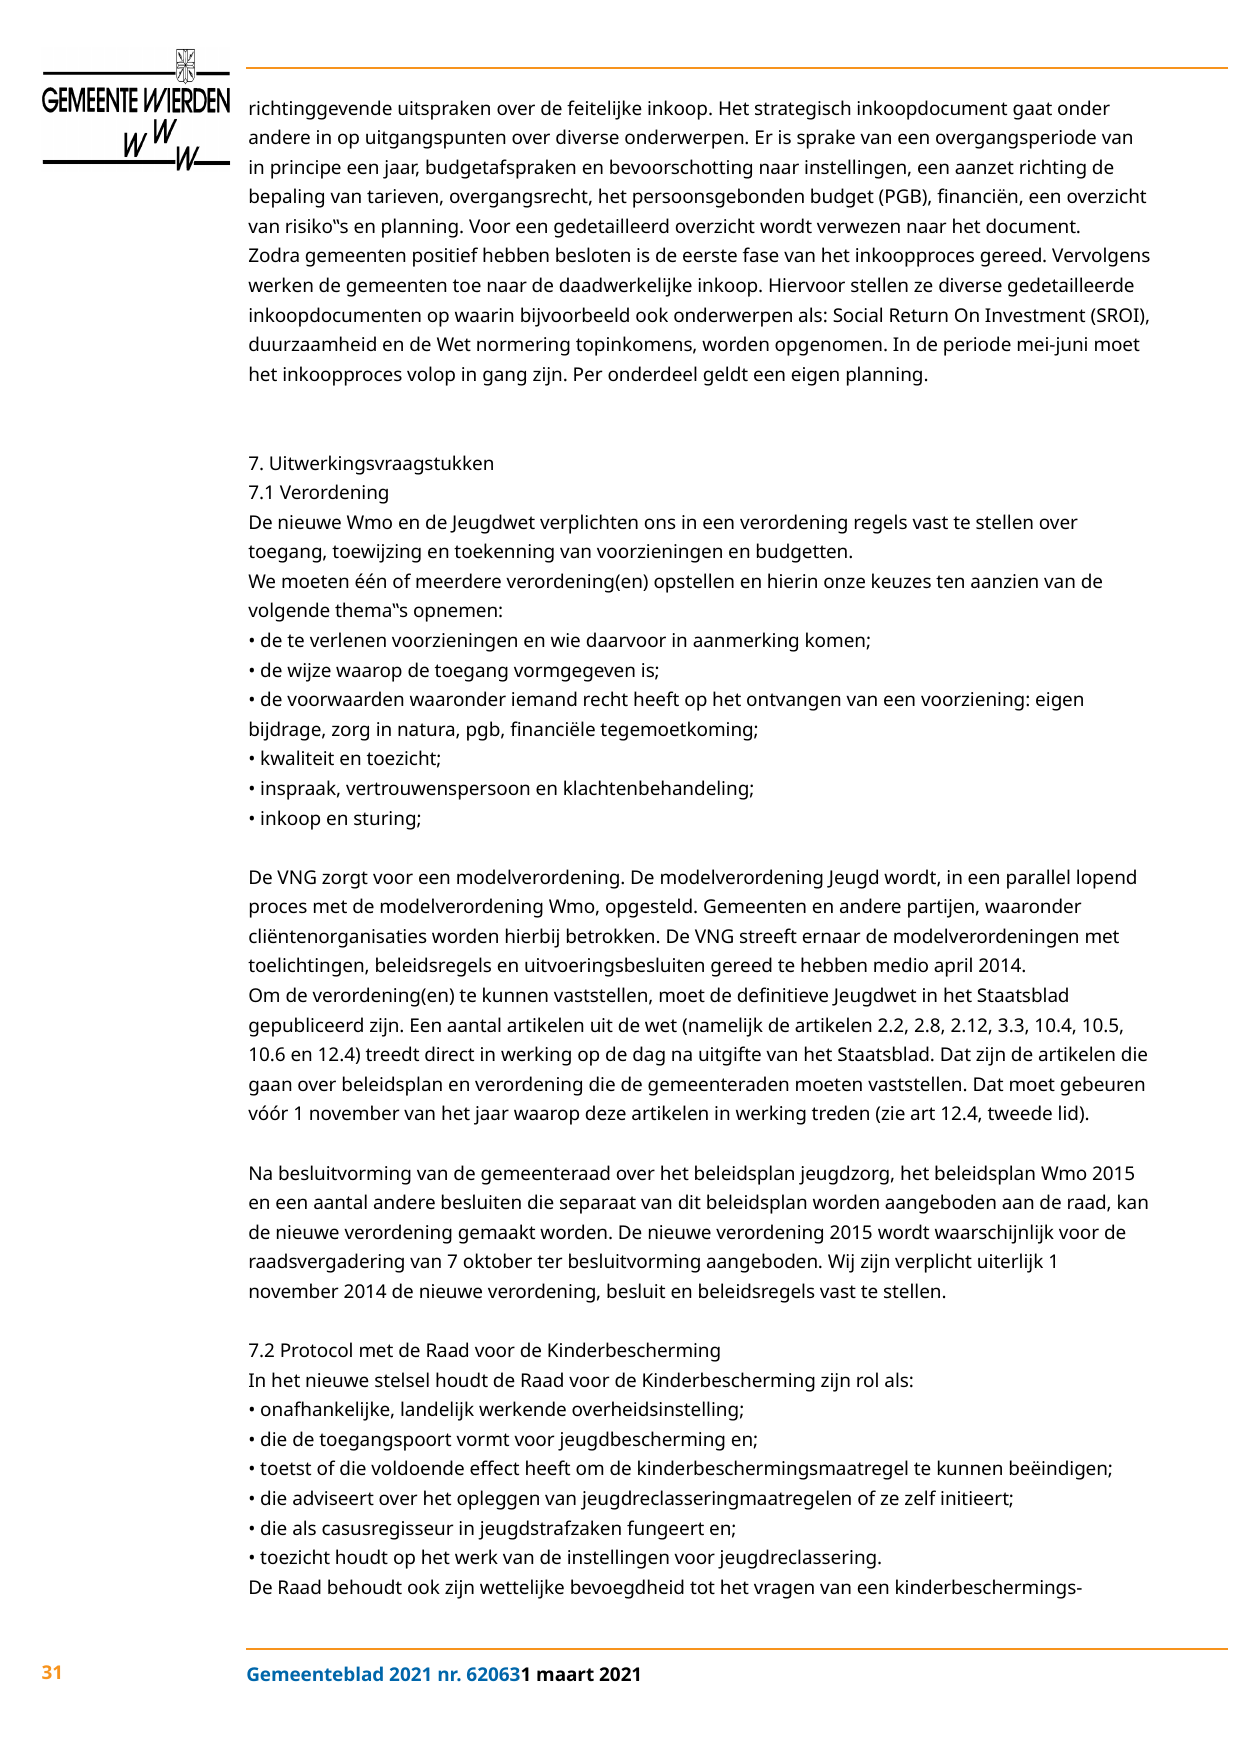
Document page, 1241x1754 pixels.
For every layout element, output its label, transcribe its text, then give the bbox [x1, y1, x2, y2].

text • inspraak, vertrouwenspersoon en klachtenbehandeling; [248, 775, 1152, 801]
text 7.1 Verordening [248, 479, 1152, 505]
picture [41, 47, 231, 172]
text Zodra gemeenten positief hebben besloten is de eerste fase van het inkoopproces gereed. Vervolgens werken de gemeenten toe naar de daadwerkelijke inkoop. Hiervoor stellen ze diverse gedetailleerde inkoopdocumenten op waarin bijvoorbeeld ook onderwerpen als: Social Return On Investment (SROI), duurzaamheid en de Wet normering topinkomens, worden opgenomen. In de periode mei-juni moet het inkoopproces volop in gang zijn. Per onderdeel geldt een eigen planning. [248, 243, 1152, 387]
text richtinggevende uitspraken over de feitelijke inkoop. Het strategisch inkoopdocument gaat onder andere in op uitgangspunten over diverse onderwerpen. Er is sprake van een overgangsperiode van in principe een jaar, budgetafspraken en bevoorschotting naar instellingen, een aanzet richting de bepaling van tarieven, overgangsrecht, het persoonsgebonden budget (PGB), financiën, een overzicht van risiko‟s en planning. Voor een gedetailleerd overzicht wordt verwezen naar het document. [248, 95, 1152, 239]
text In het nieuwe stelsel houdt de Raad voor de Kinderbescherming zijn rol als: [248, 1367, 1152, 1393]
text • de voorwaarden waaronder iemand recht heeft op het ontvangen van een voorziening: eigen bijdrage, zorg in natura, pgb, financiële tegemoetkoming; [248, 686, 1152, 742]
text • onafhankelijke, landelijk werkende overheidsinstelling; [248, 1396, 1152, 1422]
text • die als casusregisseur in jeugdstrafzaken fungeert en; [248, 1515, 1152, 1541]
text • die adviseert over het opleggen van jeugdreclasseringmaatregelen of ze zelf initieert; [248, 1485, 1152, 1511]
text De nieuwe Wmo en de Jeugdwet verplichten ons in een verordening regels vast te stellen over toegang, toewijzing en toekenning van voorzieningen en budgetten. [248, 509, 1152, 564]
text 7. Uitwerkingsvraagstukken [248, 450, 1152, 476]
text De Raad behoudt ook zijn wettelijke bevoegdheid tot het vragen van een kinderbeschermings- [248, 1574, 1152, 1600]
text Na besluitvorming van de gemeenteraad over het beleidsplan jeugdzorg, het beleidsplan Wmo 2015 en een aantal andere besluiten die separaat van dit beleidsplan worden aangeboden aan de raad, kan de nieuwe verordening gemaakt worden. De nieuwe verordening 2015 wordt waarschijnlijk voor de raadsvergadering van 7 oktober ter besluitvorming aangeboden. Wij zijn verplicht uiterlijk 1 november 2014 de nieuwe verordening, besluit en beleidsregels vast te stellen. [248, 1160, 1152, 1304]
text • inkoop en sturing; [248, 805, 1152, 831]
text Om de verordening(en) te kunnen vaststellen, moet de definitieve Jeugdwet in het Staatsblad gepubliceerd zijn. Een aantal artikelen uit de wet (namelijk de artikelen 2.2, 2.8, 2.12, 3.3, 10.4, 10.5, 10.6 en 12.4) treedt direct in werking op de dag na uitgifte van het Staatsblad. Dat zijn de artikelen die gaan over beleidsplan en verordening die de gemeenteraden moeten vaststellen. Dat moet gebeuren vóór 1 november van het jaar waarop deze artikelen in werking treden (zie art 12.4, tweede lid). [248, 982, 1152, 1126]
text We moeten één of meerdere verordening(en) opstellen en hierin onze keuzes ten aanzien van de [248, 568, 1152, 594]
text volgende thema‟s opnemen: [248, 598, 1152, 623]
text • die de toegangspoort vormt voor jeugdbescherming en; [248, 1426, 1152, 1452]
text 7.2 Protocol met de Raad voor de Kinderbescherming [248, 1337, 1152, 1363]
text • kwaliteit en toezicht; [248, 746, 1152, 771]
text • toetst of die voldoende effect heeft om de kinderbeschermingsmaatregel te kunnen beëindigen; [248, 1456, 1152, 1481]
text • toezicht houdt op het werk van de instellingen voor jeugdreclassering. [248, 1544, 1152, 1570]
text • de wijze waarop de toegang vormgegeven is; [248, 657, 1152, 683]
text De VNG zorgt voor een modelverordening. De modelverordening Jeugd wordt, in een parallel lopend proces met de modelverordening Wmo, opgesteld. Gemeenten en andere partijen, waaronder cliëntenorganisaties worden hierbij betrokken. De VNG streeft ernaar de modelverordeningen met toelichtingen, beleidsregels en uitvoeringsbesluiten gereed te hebben medio april 2014. [248, 864, 1152, 978]
text • de te verlenen voorzieningen en wie daarvoor in aanmerking komen; [248, 627, 1152, 653]
